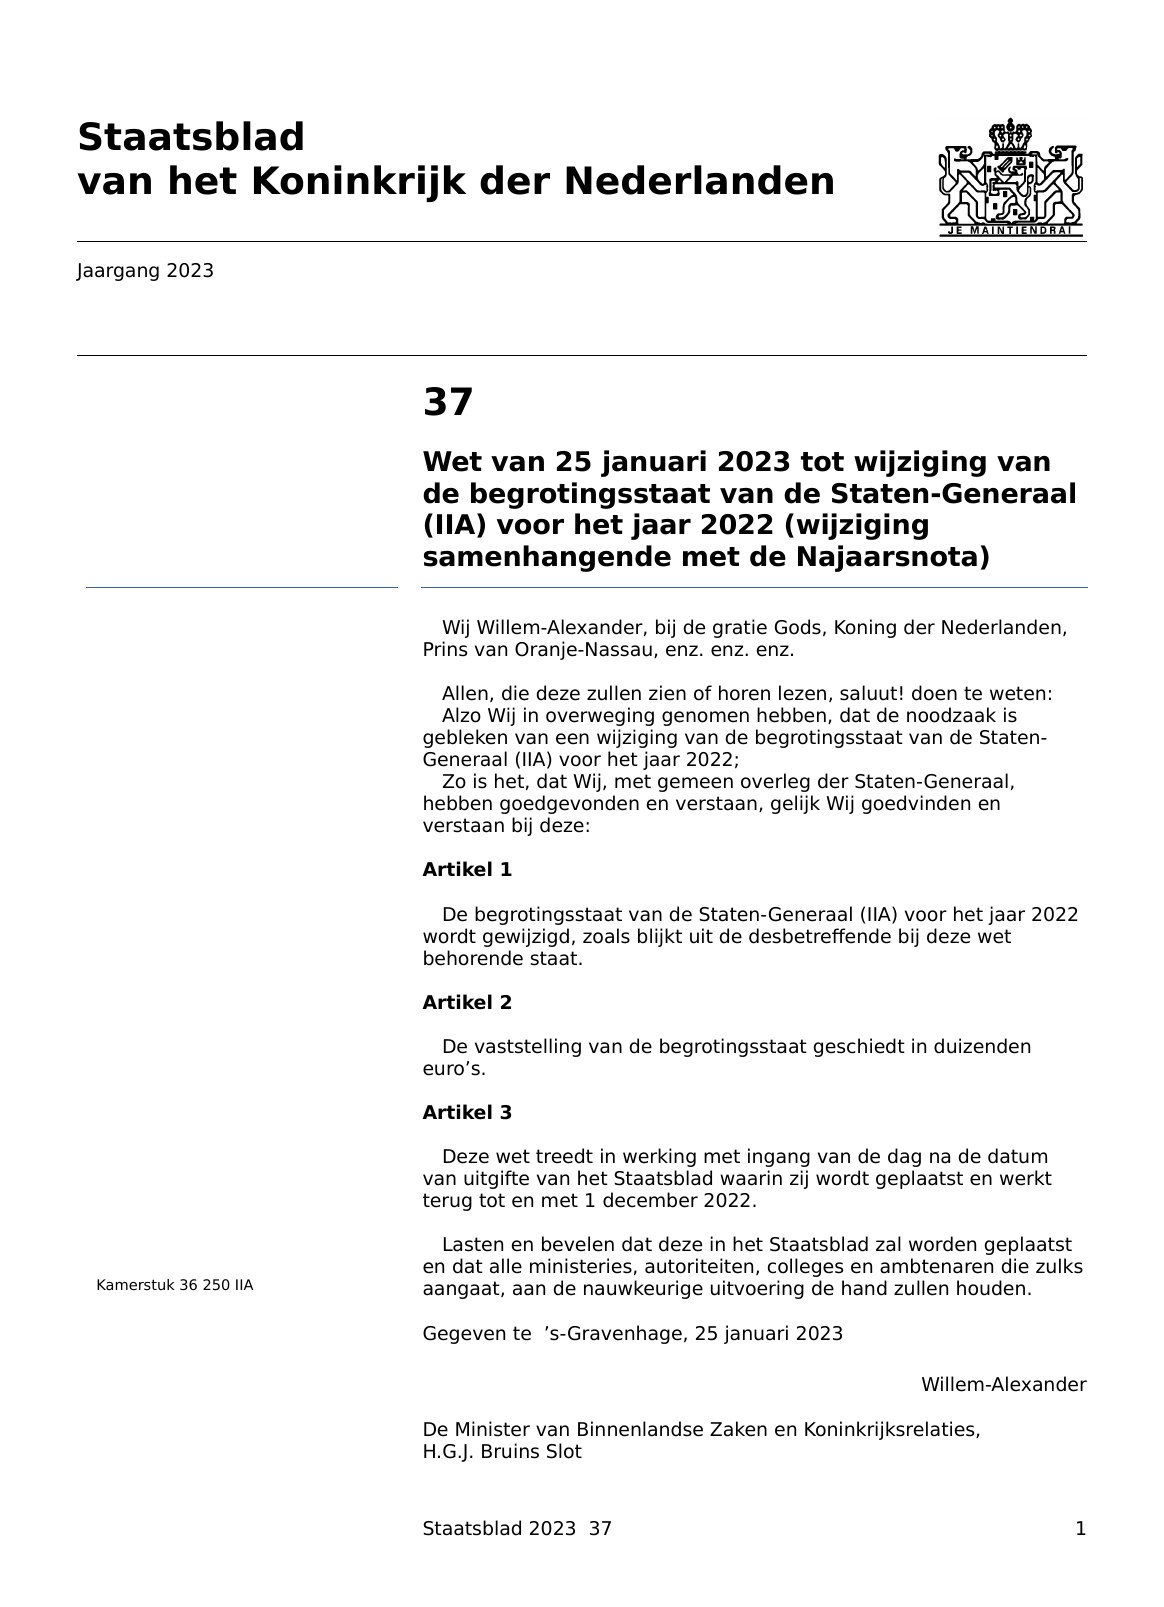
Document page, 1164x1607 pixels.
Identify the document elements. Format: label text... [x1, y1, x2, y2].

text De begrotingsstaat van de Staten-Generaal (IIA) voor het jaar 2022 wordt gewijzigd, zoals blijkt uit de desbetreffende bij deze wet behorende staat. [422, 903, 1087, 969]
table_cell Jaargang 2023 [77, 242, 1087, 355]
text De Minister van Binnenlandse Zaken en Koninkrijksrelaties, H.G.J. Bruins Slot [422, 1418, 1087, 1462]
text Allen, die deze zullen zien of horen lezen, saluut! doen te weten: [422, 683, 1087, 705]
text De vaststelling van de begrotingsstaat geschiedt in duizenden euro’s. [422, 1036, 1087, 1080]
subtitle Artikel 2 [422, 992, 1087, 1014]
picture [936, 115, 1087, 240]
table_header Staatsblad van het Koninkrijk der Nederlanden [77, 100, 886, 241]
text Wij Willem-Alexander, bij de gratie Gods, Koning der Nederlanden, Prins van Oranje-Nassau, enz. enz. enz. [422, 617, 1087, 661]
text Deze wet treedt in werking met ingang van de dag na de datum van uitgifte van het Staatsblad waarin zij wordt geplaatst en werkt terug tot en met 1 december 2022. [422, 1146, 1087, 1212]
text Wet van 25 januari 2023 tot wijziging van de begrotingsstaat van de Staten-Generaal (IIA) voor het jaar 2022 (wijziging samenhangende met de Najaarsnota) [422, 447, 1087, 573]
text Alzo Wij in overweging genomen hebben, dat de noodzaak is gebleken van een wijziging van de begrotingsstaat van de Staten-Generaal (IIA) voor het jaar 2022; [422, 705, 1087, 771]
text Kamerstuk 36 250 IIA [77, 1277, 396, 1294]
subtitle Artikel 3 [422, 1102, 1087, 1124]
subtitle 37 [422, 381, 1087, 424]
text Gegeven te ’s-Gravenhage, 25 januari 2023 [422, 1322, 1087, 1344]
subtitle Artikel 1 [422, 859, 1087, 881]
text Willem-Alexander [422, 1374, 1087, 1396]
text Zo is het, dat Wij, met gemeen overleg der Staten-Generaal, hebben goedgevonden en verstaan, gelijk Wij goedvinden en verstaan bij deze: [422, 771, 1087, 837]
table_header [886, 100, 1087, 241]
text Lasten en bevelen dat deze in het Staatsblad zal worden geplaatst en dat alle ministeries, autoriteiten, colleges en ambtenaren die zulks aangaat, aan de nauwkeurige uitvoering de hand zullen houden. [422, 1234, 1087, 1300]
